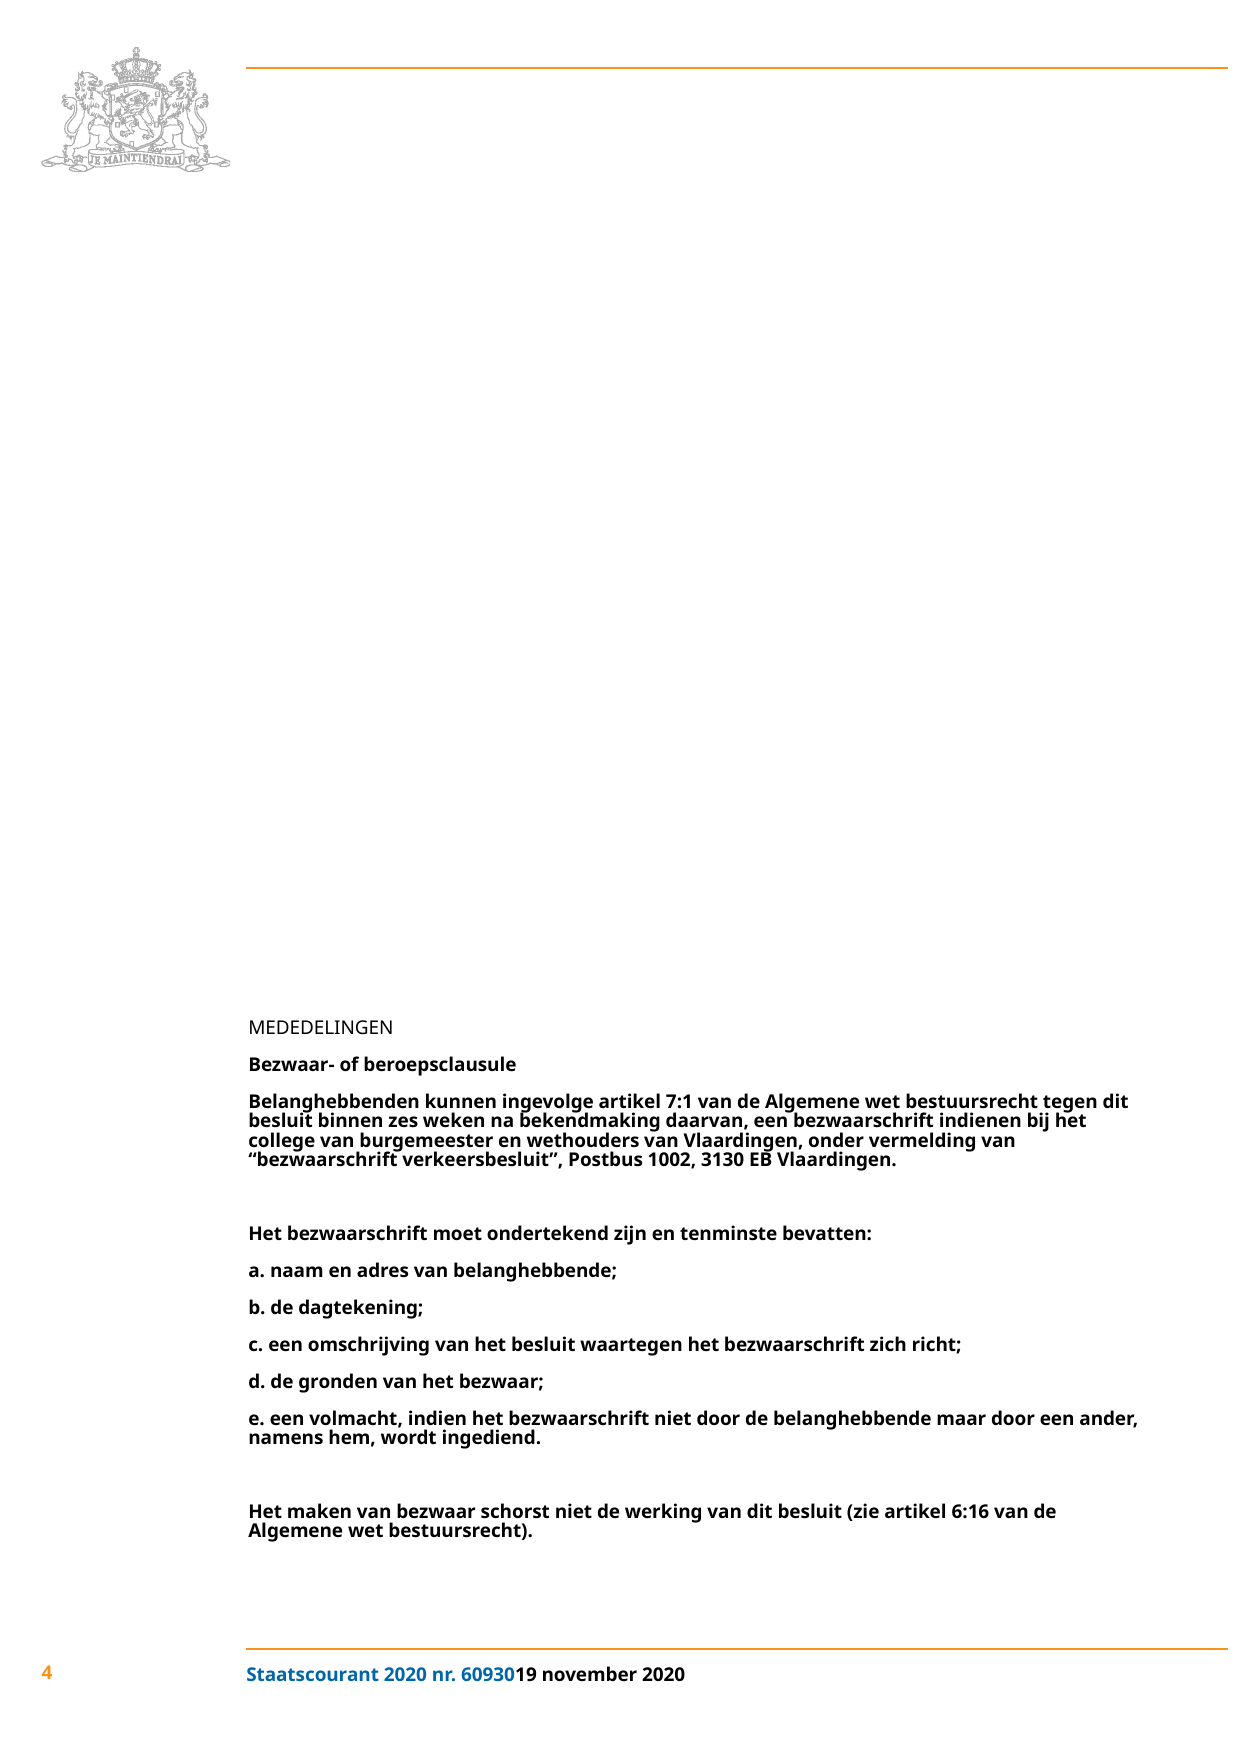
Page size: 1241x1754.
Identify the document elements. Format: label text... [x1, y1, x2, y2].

text e. een volmacht, indien het bezwaarschrift niet door de belanghebbende maar door een ander, namens hem, wordt ingediend. [248, 1410, 1152, 1448]
picture [41, 47, 231, 172]
text a. naam en adres van belanghebbende; [248, 1262, 1152, 1281]
text c. een omschrijving van het besluit waartegen het bezwaarschrift zich richt; [248, 1336, 1152, 1355]
text d. de gronden van het bezwaar; [248, 1373, 1152, 1392]
text b. de dagtekening; [248, 1299, 1152, 1318]
text Belanghebbenden kunnen ingevolge artikel 7:1 van de Algemene wet bestuursrecht tegen dit besluit binnen zes weken na bekendmaking daarvan, een bezwaarschrift indienen bij het college van burgemeester en wethouders van Vlaardingen, onder vermelding van “bezwaarschrift verkeersbesluit”, Postbus 1002, 3130 EB Vlaardingen. [248, 1093, 1152, 1170]
text MEDEDELINGEN [248, 1019, 1152, 1038]
text Het bezwaarschrift moet ondertekend zijn en tenminste bevatten: [248, 1225, 1152, 1244]
text Bezwaar- of beroepsclausule [248, 1056, 1152, 1076]
text Het maken van bezwaar schorst niet de werking van dit besluit (zie artikel 6:16 van de Algemene wet bestuursrecht). [248, 1503, 1152, 1542]
